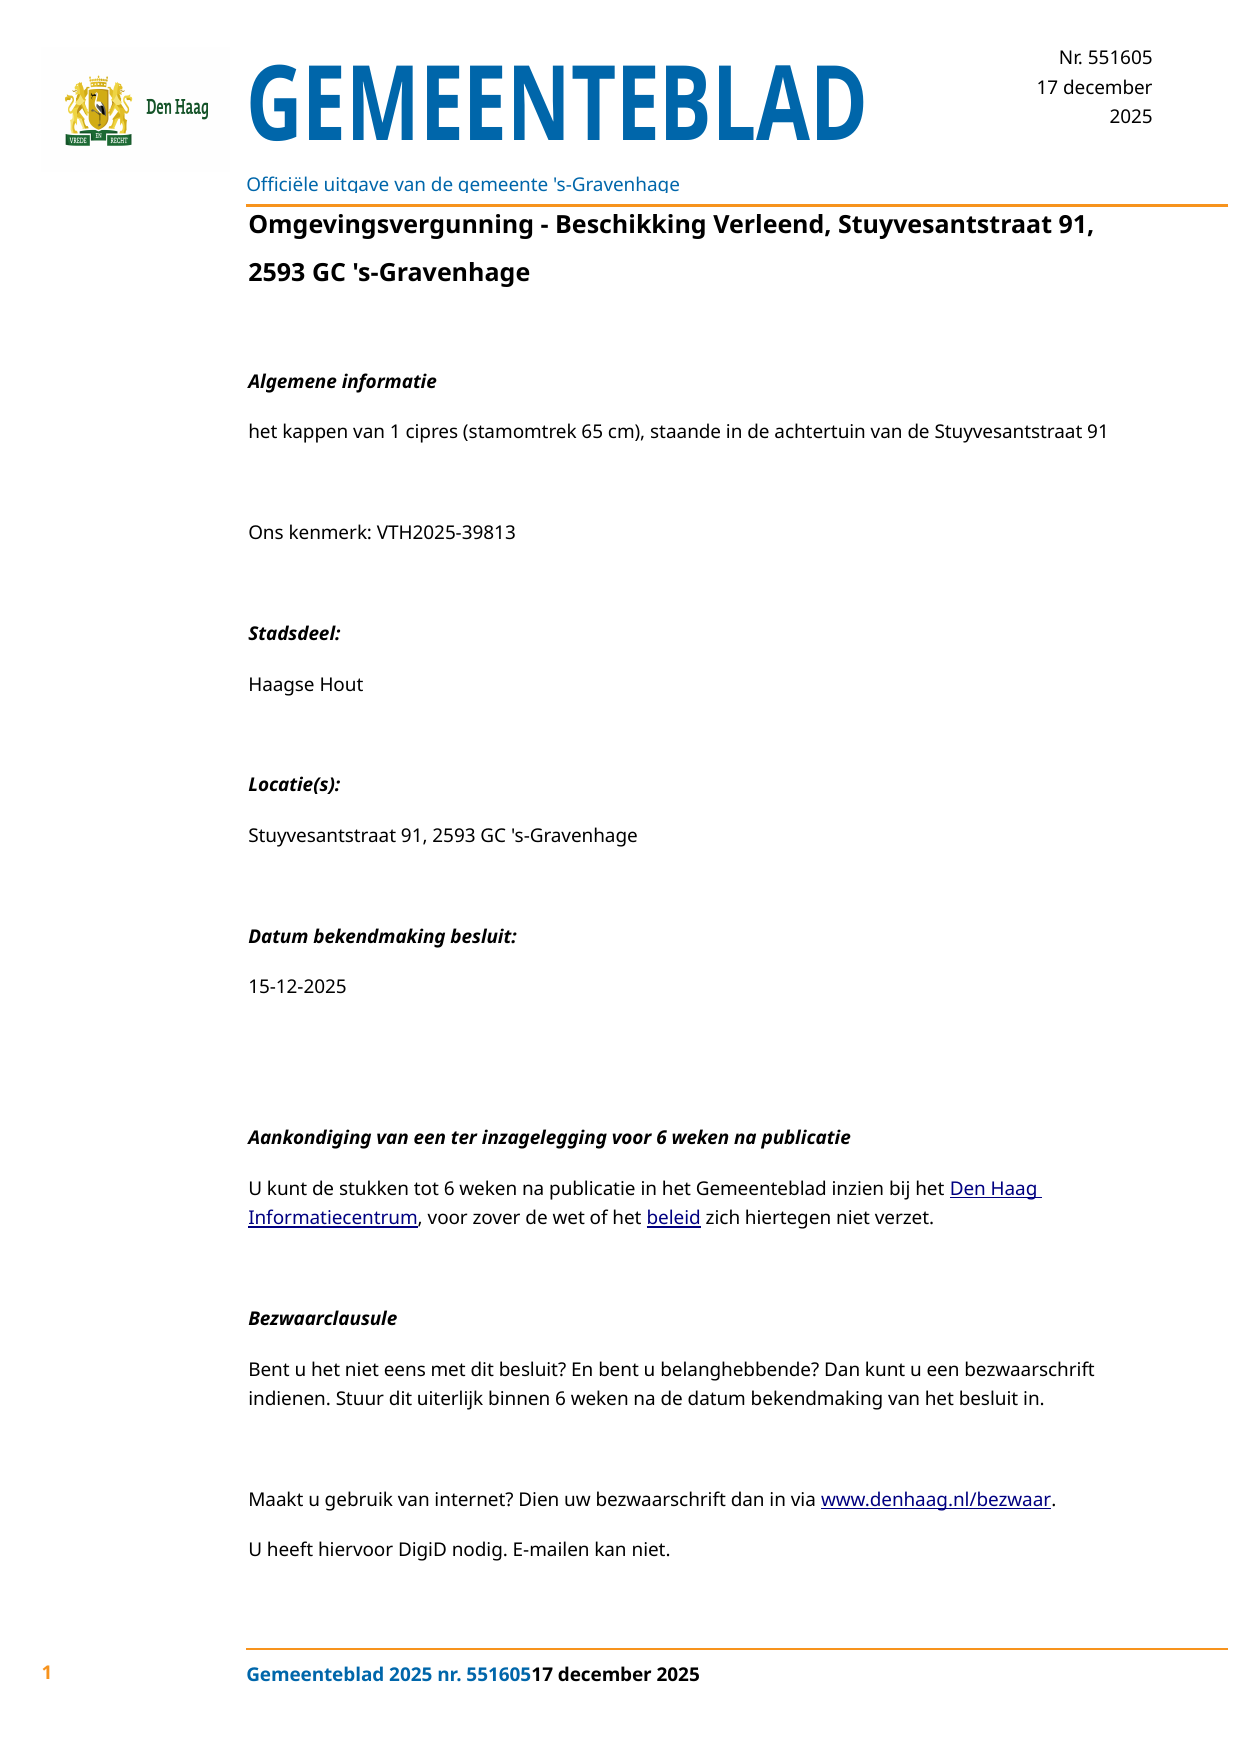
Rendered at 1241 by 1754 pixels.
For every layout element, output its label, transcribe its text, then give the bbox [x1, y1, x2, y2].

text Stuyvesantstraat 91, 2593 GC 's-Gravenhage [248, 822, 1152, 848]
text Maakt u gebruik van internet? Dien uw bezwaarschrift dan in via www.denhaag.nl/bezwaar. [248, 1486, 1152, 1512]
text het kappen van 1 cipres (stamomtrek 65 cm), staande in de achtertuin van de Stuyvesantstraat 91 [248, 419, 1152, 444]
text U kunt de stukken tot 6 weken na publicatie in het Gemeenteblad inzien bij het Den Haag Informatiecentrum, voor zover de wet of het beleid zich hiertegen niet verzet. [248, 1175, 1152, 1230]
text Omgevingsvergunning - Beschikking Verleend, Stuyvesantstraat 91, 2593 GC 's-Gravenhage [248, 207, 1152, 288]
text 15-12-2025 [248, 973, 1152, 999]
text Stadsdeel: [248, 620, 1152, 646]
text Haagse Hout [248, 671, 1152, 697]
text Ons kenmerk: VTH2025-39813 [248, 519, 1152, 545]
text Bent u het niet eens met dit besluit? En bent u belanghebbende? Dan kunt u een bezwaarschrift indienen. Stuur dit uiterlijk binnen 6 weken na de datum bekendmaking van het besluit in. [248, 1356, 1152, 1411]
picture [41, 47, 231, 172]
text Locatie(s): [248, 772, 1152, 797]
text Bezwaarclausule [248, 1305, 1152, 1331]
text Algemene informatie [248, 368, 1152, 394]
text Datum bekendmaking besluit: [248, 923, 1152, 949]
text U heeft hiervoor DigiD nodig. E-mailen kan niet. [248, 1537, 1152, 1562]
text Aankondiging van een ter inzagelegging voor 6 weken na publicatie [248, 1124, 1152, 1150]
